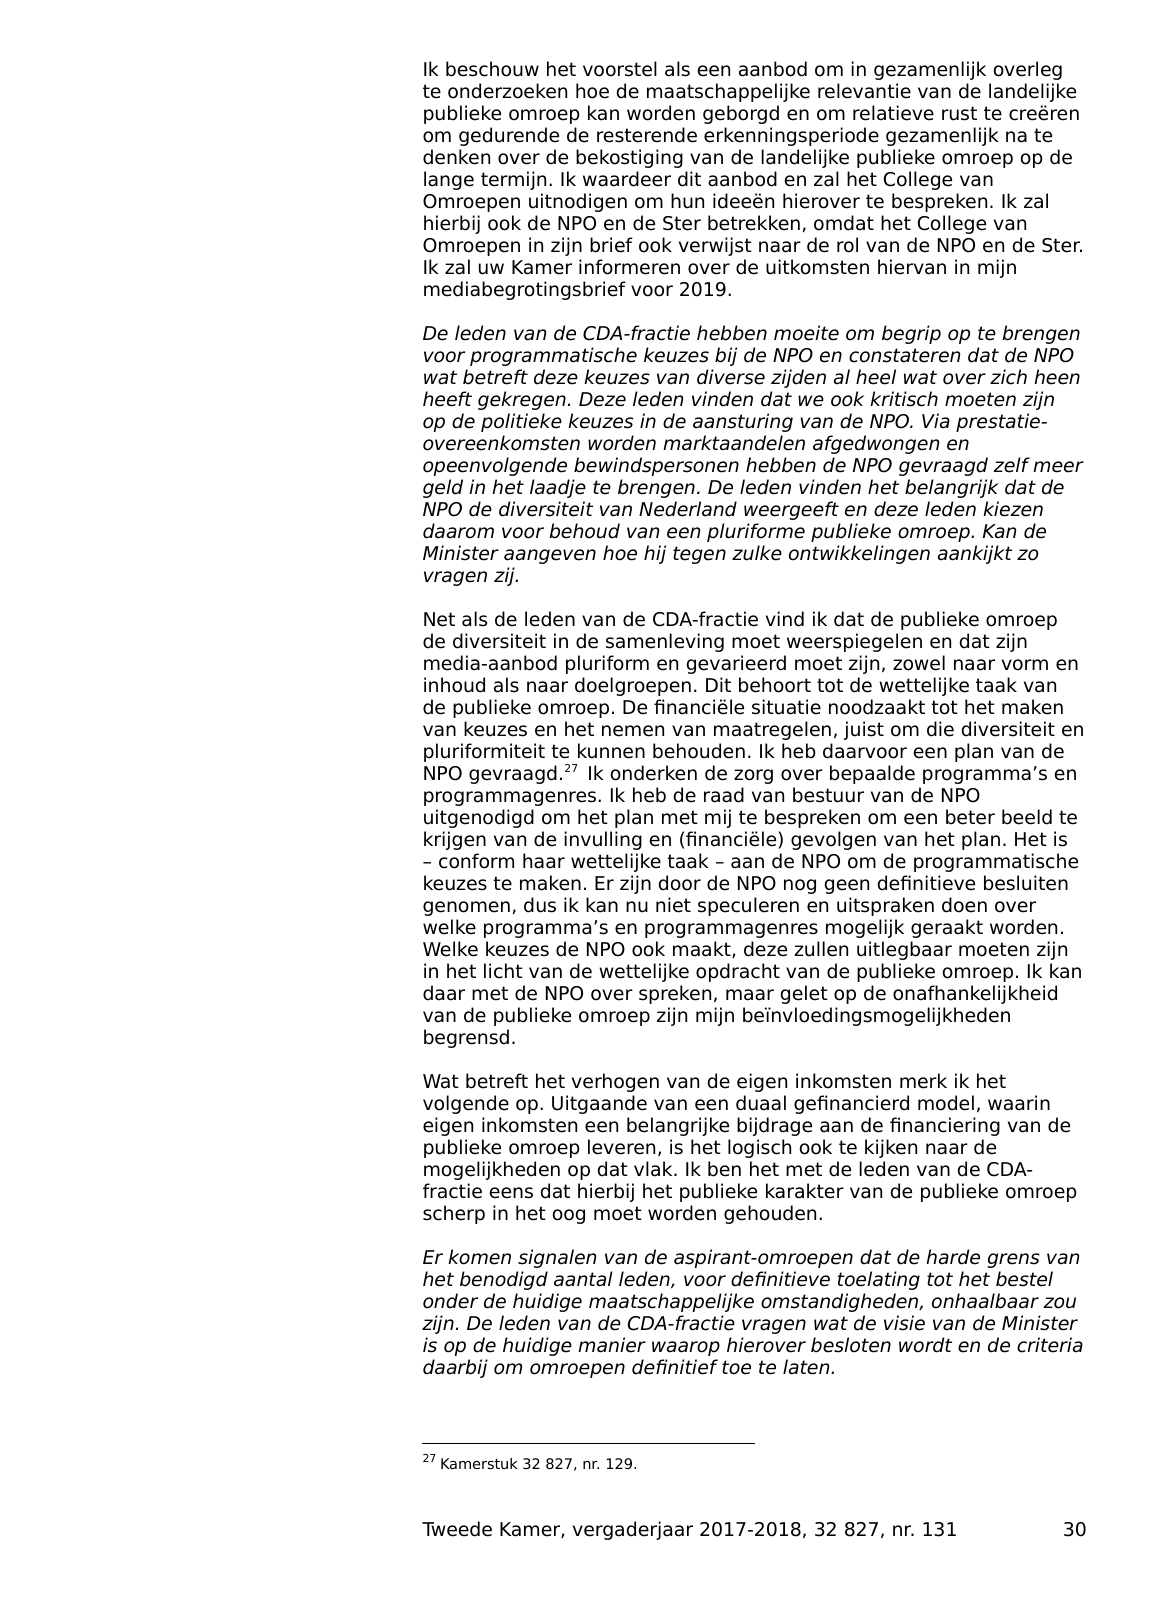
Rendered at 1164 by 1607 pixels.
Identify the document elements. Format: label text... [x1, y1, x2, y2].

text Ik beschouw het voorstel als een aanbod om in gezamenlijk overleg te onderzoeken hoe de maatschappelijke relevantie van de landelijke publieke omroep kan worden geborgd en om relatieve rust te creëren om gedurende de resterende erkenningsperiode gezamenlijk na te denken over de bekostiging van de landelijke publieke omroep op de lange termijn. Ik waardeer dit aanbod en zal het College van Omroepen uitnodigen om hun ideeën hierover te bespreken. Ik zal hierbij ook de NPO en de Ster betrekken, omdat het College van Omroepen in zijn brief ook verwijst naar de rol van de NPO en de Ster. Ik zal uw Kamer informeren over de uitkomsten hiervan in mijn mediabegrotingsbrief voor 2019. [422, 59, 1087, 301]
text Kamerstuk 32 827, nr. 129. [422, 1452, 1087, 1474]
text Net als de leden van de CDA-fractie vind ik dat de publieke omroep de diversiteit in de samenleving moet weerspiegelen en dat zijn media-aanbod pluriform en gevarieerd moet zijn, zowel naar vorm en inhoud als naar doelgroepen. Dit behoort tot de wettelijke taak van de publieke omroep. De financiële situatie noodzaakt tot het maken van keuzes en het nemen van maatregelen, juist om die diversiteit en pluriformiteit te kunnen behouden. Ik heb daarvoor een plan van de NPO gevraagd. Ik onderken de zorg over bepaalde programma’s en programmagenres. Ik heb de raad van bestuur van de NPO uitgenodigd om het plan met mij te bespreken om een beter beeld te krijgen van de invulling en (financiële) gevolgen van het plan. Het is – conform haar wettelijke taak – aan de NPO om de programmatische keuzes te maken. Er zijn door de NPO nog geen definitieve besluiten genomen, dus ik kan nu niet speculeren en uitspraken doen over welke programma’s en programmagenres mogelijk geraakt worden. Welke keuzes de NPO ook maakt, deze zullen uitlegbaar moeten zijn in het licht van de wettelijke opdracht van de publieke omroep. Ik kan daar met de NPO over spreken, maar gelet op de onafhankelijkheid van de publieke omroep zijn mijn beïnvloedingsmogelijkheden begrensd. [422, 609, 1087, 1048]
text Wat betreft het verhogen van de eigen inkomsten merk ik het volgende op. Uitgaande van een duaal gefinancierd model, waarin eigen inkomsten een belangrijke bijdrage aan de financiering van de publieke omroep leveren, is het logisch ook te kijken naar de mogelijkheden op dat vlak. Ik ben het met de leden van de CDA-fractie eens dat hierbij het publieke karakter van de publieke omroep scherp in het oog moet worden gehouden. [422, 1071, 1087, 1224]
text De leden van de CDA-fractie hebben moeite om begrip op te brengen voor programmatische keuzes bij de NPO en constateren dat de NPO wat betreft deze keuzes van diverse zijden al heel wat over zich heen heeft gekregen. Deze leden vinden dat we ook kritisch moeten zijn op de politieke keuzes in de aansturing van de NPO. Via prestatie-overeenkomsten worden marktaandelen afgedwongen en opeenvolgende bewindspersonen hebben de NPO gevraagd zelf meer geld in het laadje te brengen. De leden vinden het belangrijk dat de NPO de diversiteit van Nederland weergeeft en deze leden kiezen daarom voor behoud van een pluriforme publieke omroep. Kan de Minister aangeven hoe hij tegen zulke ontwikkelingen aankijkt zo vragen zij. [422, 323, 1087, 587]
text Er komen signalen van de aspirant-omroepen dat de harde grens van het benodigd aantal leden, voor definitieve toelating tot het bestel onder de huidige maatschappelijke omstandigheden, onhaalbaar zou zijn. De leden van de CDA-fractie vragen wat de visie van de Minister is op de huidige manier waarop hierover besloten wordt en de criteria daarbij om omroepen definitief toe te laten. [422, 1247, 1087, 1379]
